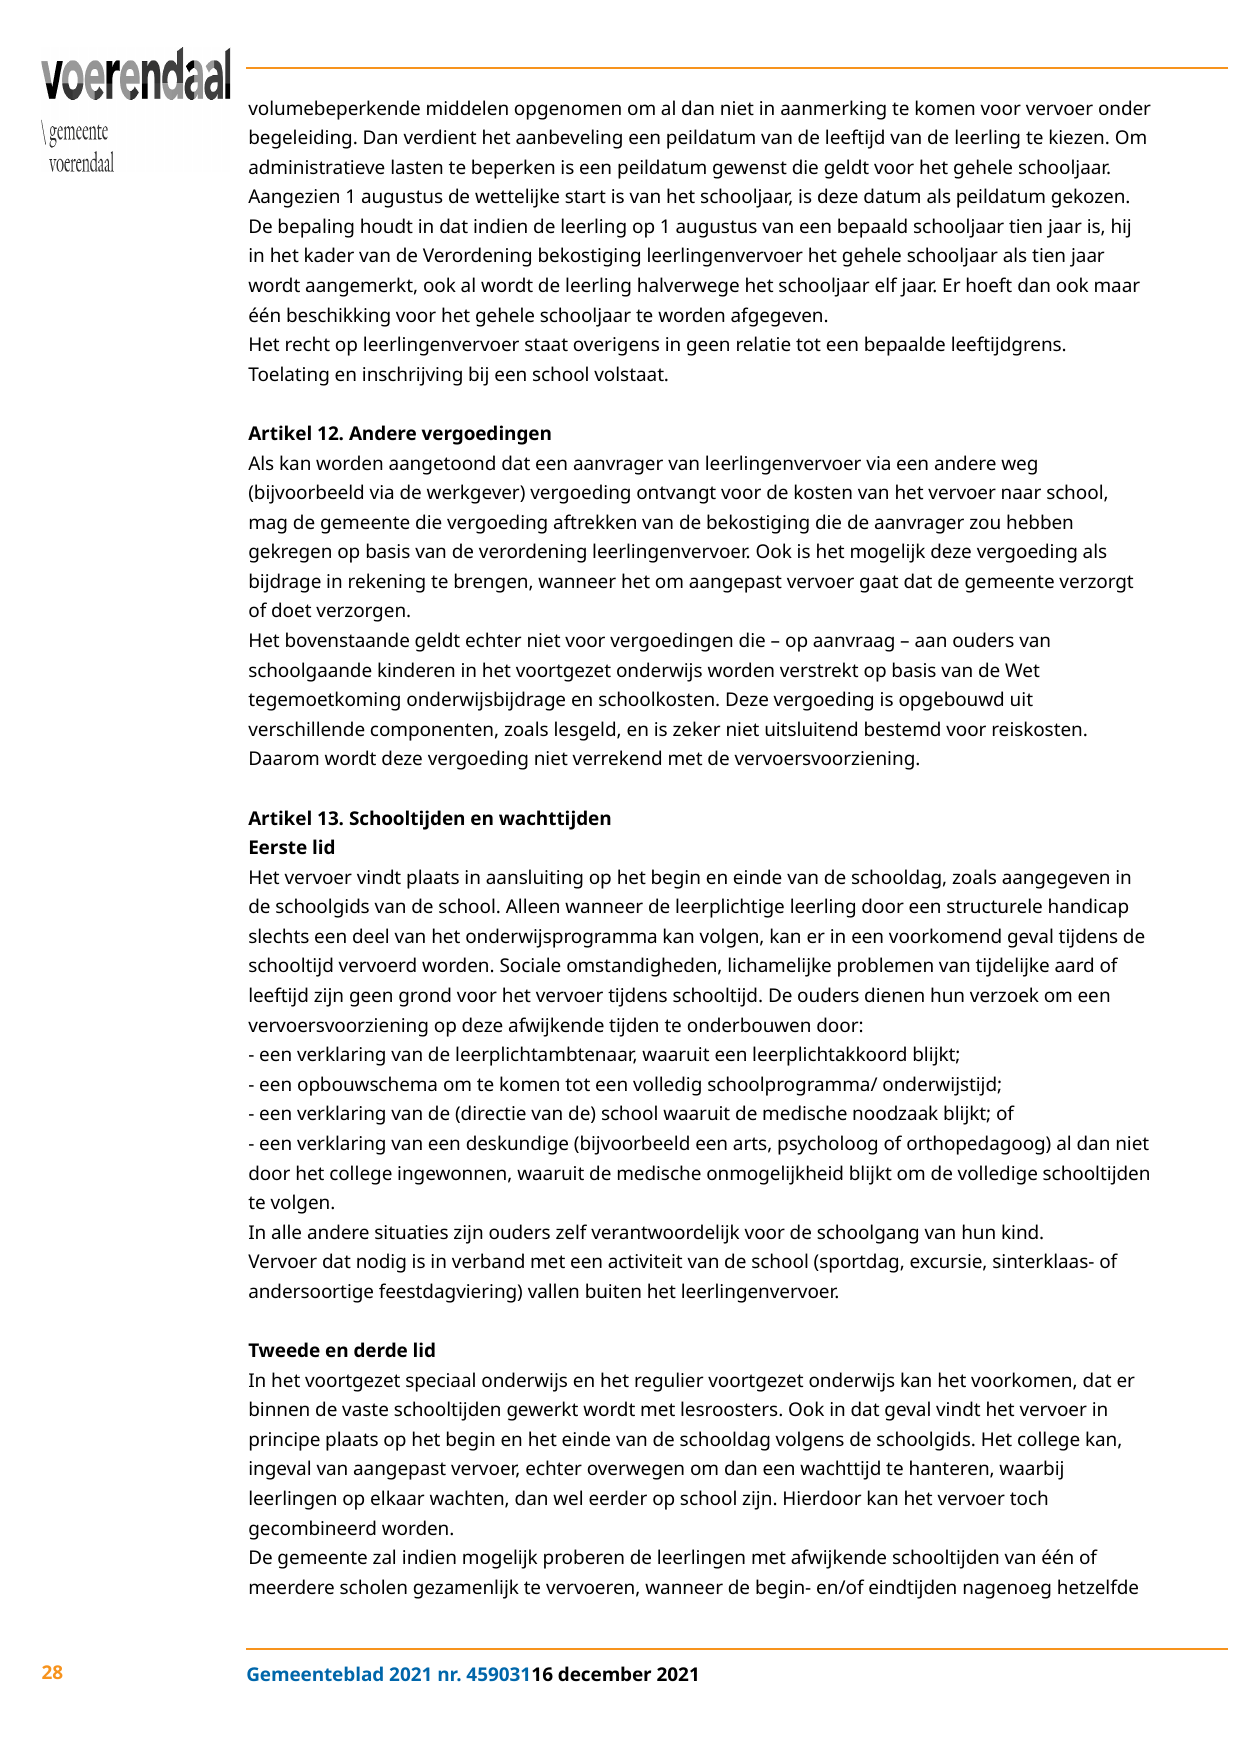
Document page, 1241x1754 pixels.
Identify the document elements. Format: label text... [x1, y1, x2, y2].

picture [41, 47, 231, 172]
text - een verklaring van een deskundige (bijvoorbeeld een arts, psycholoog of orthopedagoog) al dan niet door het college ingewonnen, waaruit de medische onmogelijkheid blijkt om de volledige schooltijden te volgen. [248, 1130, 1152, 1215]
text De bepaling houdt in dat indien de leerling op 1 augustus van een bepaald schooljaar tien jaar is, hij in het kader van de Verordening bekostiging leerlingenvervoer het gehele schooljaar als tien jaar wordt aangemerkt, ook al wordt de leerling halverwege het schooljaar elf jaar. Er hoeft dan ook maar één beschikking voor het gehele schooljaar te worden afgegeven. [248, 213, 1152, 328]
text Het recht op leerlingenvervoer staat overigens in geen relatie tot een bepaalde leeftijdgrens. Toelating en inschrijving bij een school volstaat. [248, 331, 1152, 387]
text - een verklaring van de (directie van de) school waaruit de medische noodzaak blijkt; of [248, 1101, 1152, 1126]
text Vervoer dat nodig is in verband met een activiteit van de school (sportdag, excursie, sinterklaas- of andersoortige feestdagviering) vallen buiten het leerlingenvervoer. [248, 1248, 1152, 1304]
text - een opbouwschema om te komen tot een volledig schoolprogramma/ onderwijstijd; [248, 1071, 1152, 1097]
text In het voortgezet speciaal onderwijs en het regulier voortgezet onderwijs kan het voorkomen, dat er binnen de vaste schooltijden gewerkt wordt met lesroosters. Ook in dat geval vindt het vervoer in principe plaats op het begin en het einde van de schooldag volgens de schoolgids. Het college kan, ingeval van aangepast vervoer, echter overwegen om dan een wachttijd te hanteren, waarbij leerlingen op elkaar wachten, dan wel eerder op school zijn. Hierdoor kan het vervoer toch gecombineerd worden. [248, 1367, 1152, 1541]
text Artikel 13. Schooltijden en wachttijden [248, 805, 1152, 831]
text Tweede en derde lid [248, 1337, 1152, 1363]
text volumebeperkende middelen opgenomen om al dan niet in aanmerking te komen voor vervoer onder begeleiding. Dan verdient het aanbeveling een peildatum van de leeftijd van de leerling te kiezen. Om administratieve lasten te beperken is een peildatum gewenst die geldt voor het gehele schooljaar. Aangezien 1 augustus de wettelijke start is van het schooljaar, is deze datum als peildatum gekozen. [248, 95, 1152, 209]
text Het bovenstaande geldt echter niet voor vergoedingen die – op aanvraag – aan ouders van schoolgaande kinderen in het voortgezet onderwijs worden verstrekt op basis van de Wet tegemoetkoming onderwijsbijdrage en schoolkosten. Deze vergoeding is opgebouwd uit verschillende componenten, zoals lesgeld, en is zeker niet uitsluitend bestemd voor reiskosten. Daarom wordt deze vergoeding niet verrekend met de vervoersvoorziening. [248, 627, 1152, 771]
text De gemeente zal indien mogelijk proberen de leerlingen met afwijkende schooltijden van één of meerdere scholen gezamenlijk te vervoeren, wanneer de begin- en/of eindtijden nagenoeg hetzelfde [248, 1544, 1152, 1600]
text Het vervoer vindt plaats in aansluiting op het begin en einde van de schooldag, zoals aangegeven in de schoolgids van de school. Alleen wanneer de leerplichtige leerling door een structurele handicap slechts een deel van het onderwijsprogramma kan volgen, kan er in een voorkomend geval tijdens de schooltijd vervoerd worden. Sociale omstandigheden, lichamelijke problemen van tijdelijke aard of leeftijd zijn geen grond voor het vervoer tijdens schooltijd. De ouders dienen hun verzoek om een vervoersvoorziening op deze afwijkende tijden te onderbouwen door: [248, 864, 1152, 1038]
text Als kan worden aangetoond dat een aanvrager van leerlingenvervoer via een andere weg (bijvoorbeeld via de werkgever) vergoeding ontvangt voor de kosten van het vervoer naar school, mag de gemeente die vergoeding aftrekken van de bekostiging die de aanvrager zou hebben gekregen op basis van de verordening leerlingenvervoer. Ook is het mogelijk deze vergoeding als bijdrage in rekening te brengen, wanneer het om aangepast vervoer gaat dat de gemeente verzorgt of doet verzorgen. [248, 450, 1152, 623]
text In alle andere situaties zijn ouders zelf verantwoordelijk voor de schoolgang van hun kind. [248, 1219, 1152, 1245]
text Eerste lid [248, 834, 1152, 860]
text Artikel 12. Andere vergoedingen [248, 420, 1152, 446]
text - een verklaring van de leerplichtambtenaar, waaruit een leerplichtakkoord blijkt; [248, 1041, 1152, 1067]
